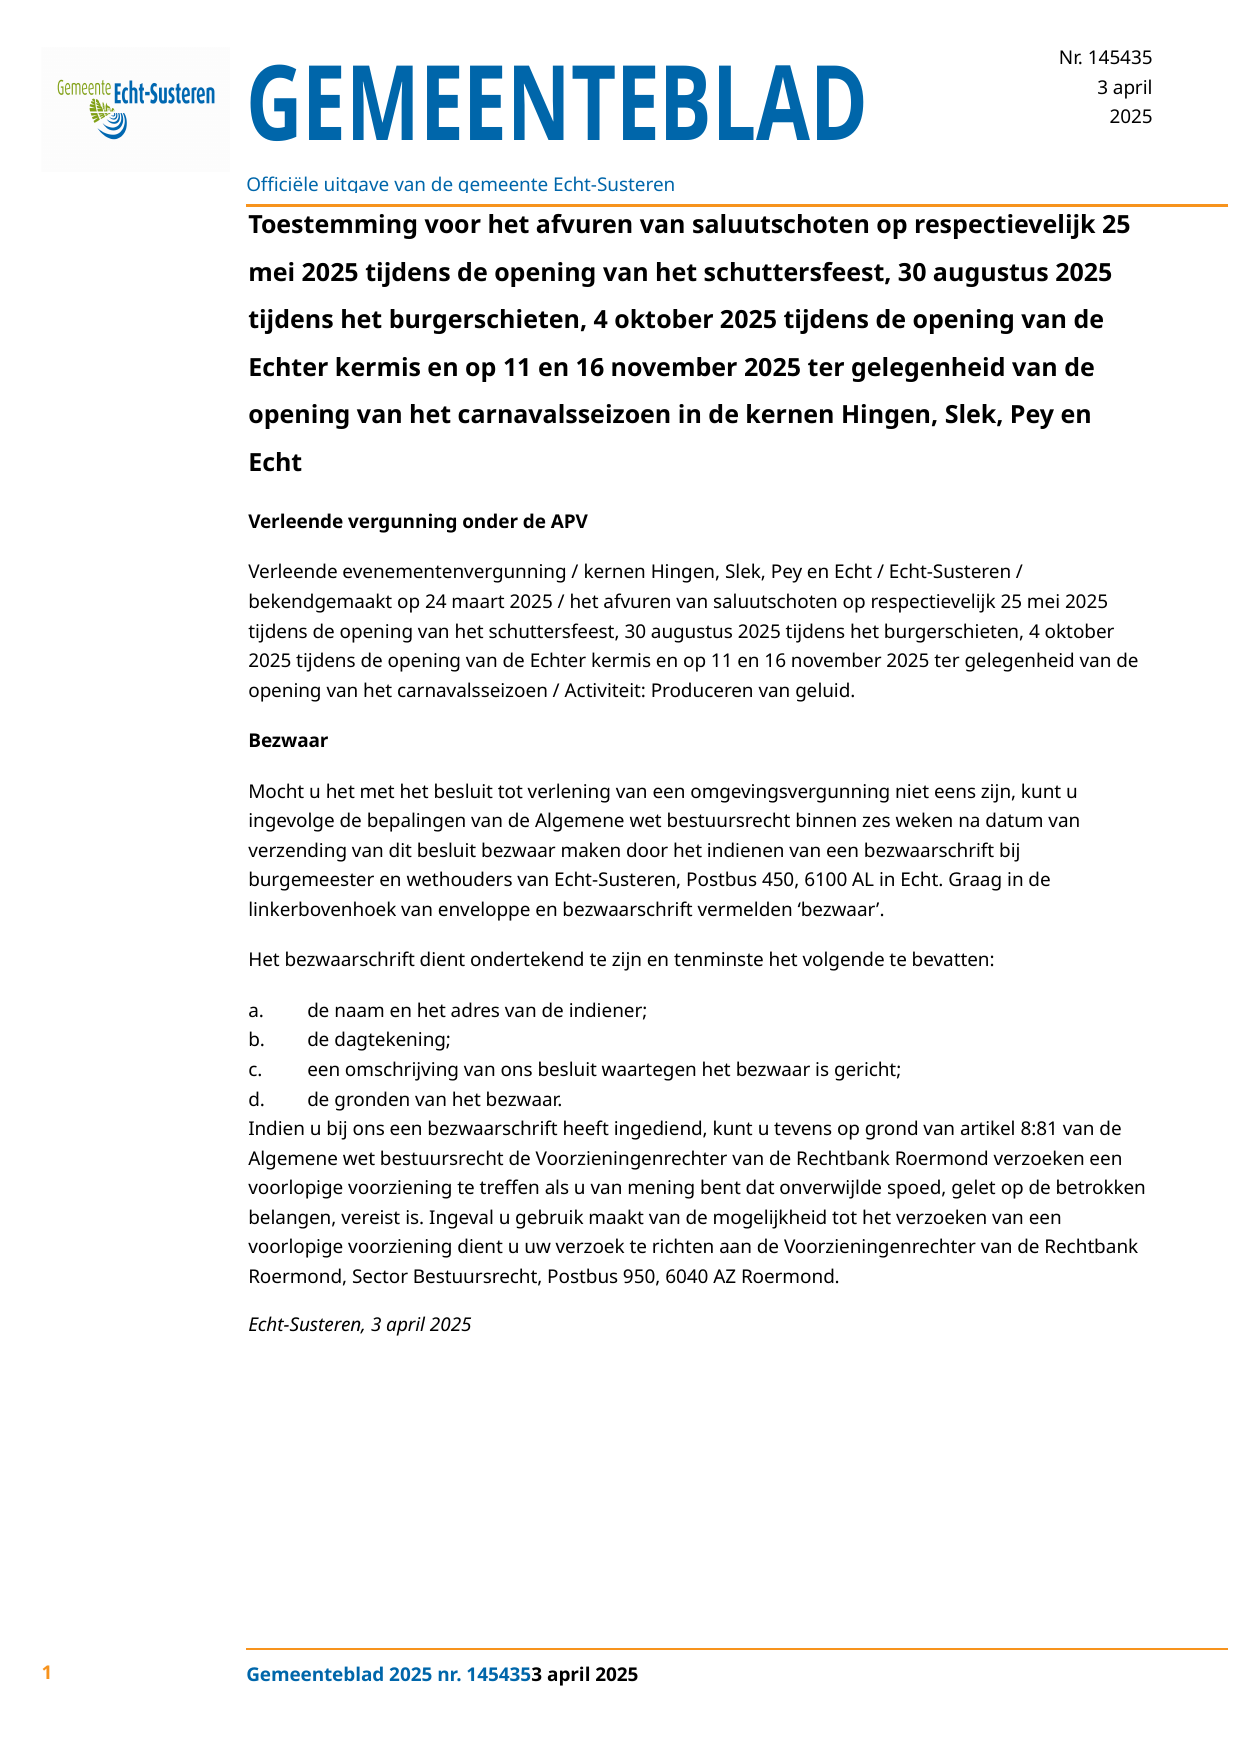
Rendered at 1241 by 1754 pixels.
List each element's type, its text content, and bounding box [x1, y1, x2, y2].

list een omschrijving van ons besluit waartegen het bezwaar is gericht; [248, 1056, 1152, 1082]
list de gronden van het bezwaar. [248, 1086, 1152, 1112]
list de dagtekening; [248, 1027, 1152, 1052]
list de naam en het adres van de indiener; [248, 997, 1152, 1023]
text Mocht u het met het besluit tot verlening van een omgevingsvergunning niet eens zijn, kunt u ingevolge de bepalingen van de Algemene wet bestuursrecht binnen zes weken na datum van verzending van dit besluit bezwaar maken door het indienen van een bezwaarschrift bij burgemeester en wethouders van Echt-Susteren, Postbus 450, 6100 AL in Echt. Graag in de linkerbovenhoek van enveloppe en bezwaarschrift vermelden ‘bezwaar’. [248, 778, 1152, 922]
text Verleende evenementenvergunning / kernen Hingen, Slek, Pey en Echt / Echt-Susteren / bekendgemaakt op 24 maart 2025 / het afvuren van saluutschoten op respectievelijk 25 mei 2025 tijdens de opening van het schuttersfeest, 30 augustus 2025 tijdens het burgerschieten, 4 oktober 2025 tijdens de opening van de Echter kermis en op 11 en 16 november 2025 ter gelegenheid van de opening van het carnavalsseizoen / Activiteit: Produceren van geluid. [248, 559, 1152, 703]
text Het bezwaarschrift dient ondertekend te zijn en tenminste het volgende te bevatten: [248, 947, 1152, 972]
text Indien u bij ons een bezwaarschrift heeft ingediend, kunt u tevens op grond van artikel 8:81 van de Algemene wet bestuursrecht de Voorzieningenrechter van de Rechtbank Roermond verzoeken een voorlopige voorziening te treffen als u van mening bent dat onverwijlde spoed, gelet op de betrokken belangen, vereist is. Ingeval u gebruik maakt van de mogelijkheid tot het verzoeken van een voorlopige voorziening dient u uw verzoek te richten aan de Voorzieningenrechter van de Rechtbank Roermond, Sector Bestuursrecht, Postbus 950, 6040 AZ Roermond. [248, 1115, 1152, 1289]
picture [41, 47, 231, 172]
text Verleende vergunning onder de APV [248, 508, 1152, 534]
text Bezwaar [248, 727, 1152, 753]
text Toestemming voor het afvuren van saluutschoten op respectievelijk 25 mei 2025 tijdens de opening van het schuttersfeest, 30 augustus 2025 tijdens het burgerschieten, 4 oktober 2025 tijdens de opening van de Echter kermis en op 11 en 16 november 2025 ter gelegenheid van de opening van het carnavalsseizoen in de kernen Hingen, Slek, Pey en Echt [248, 207, 1152, 479]
text Echt-Susteren, 3 april 2025 [248, 1311, 1152, 1337]
